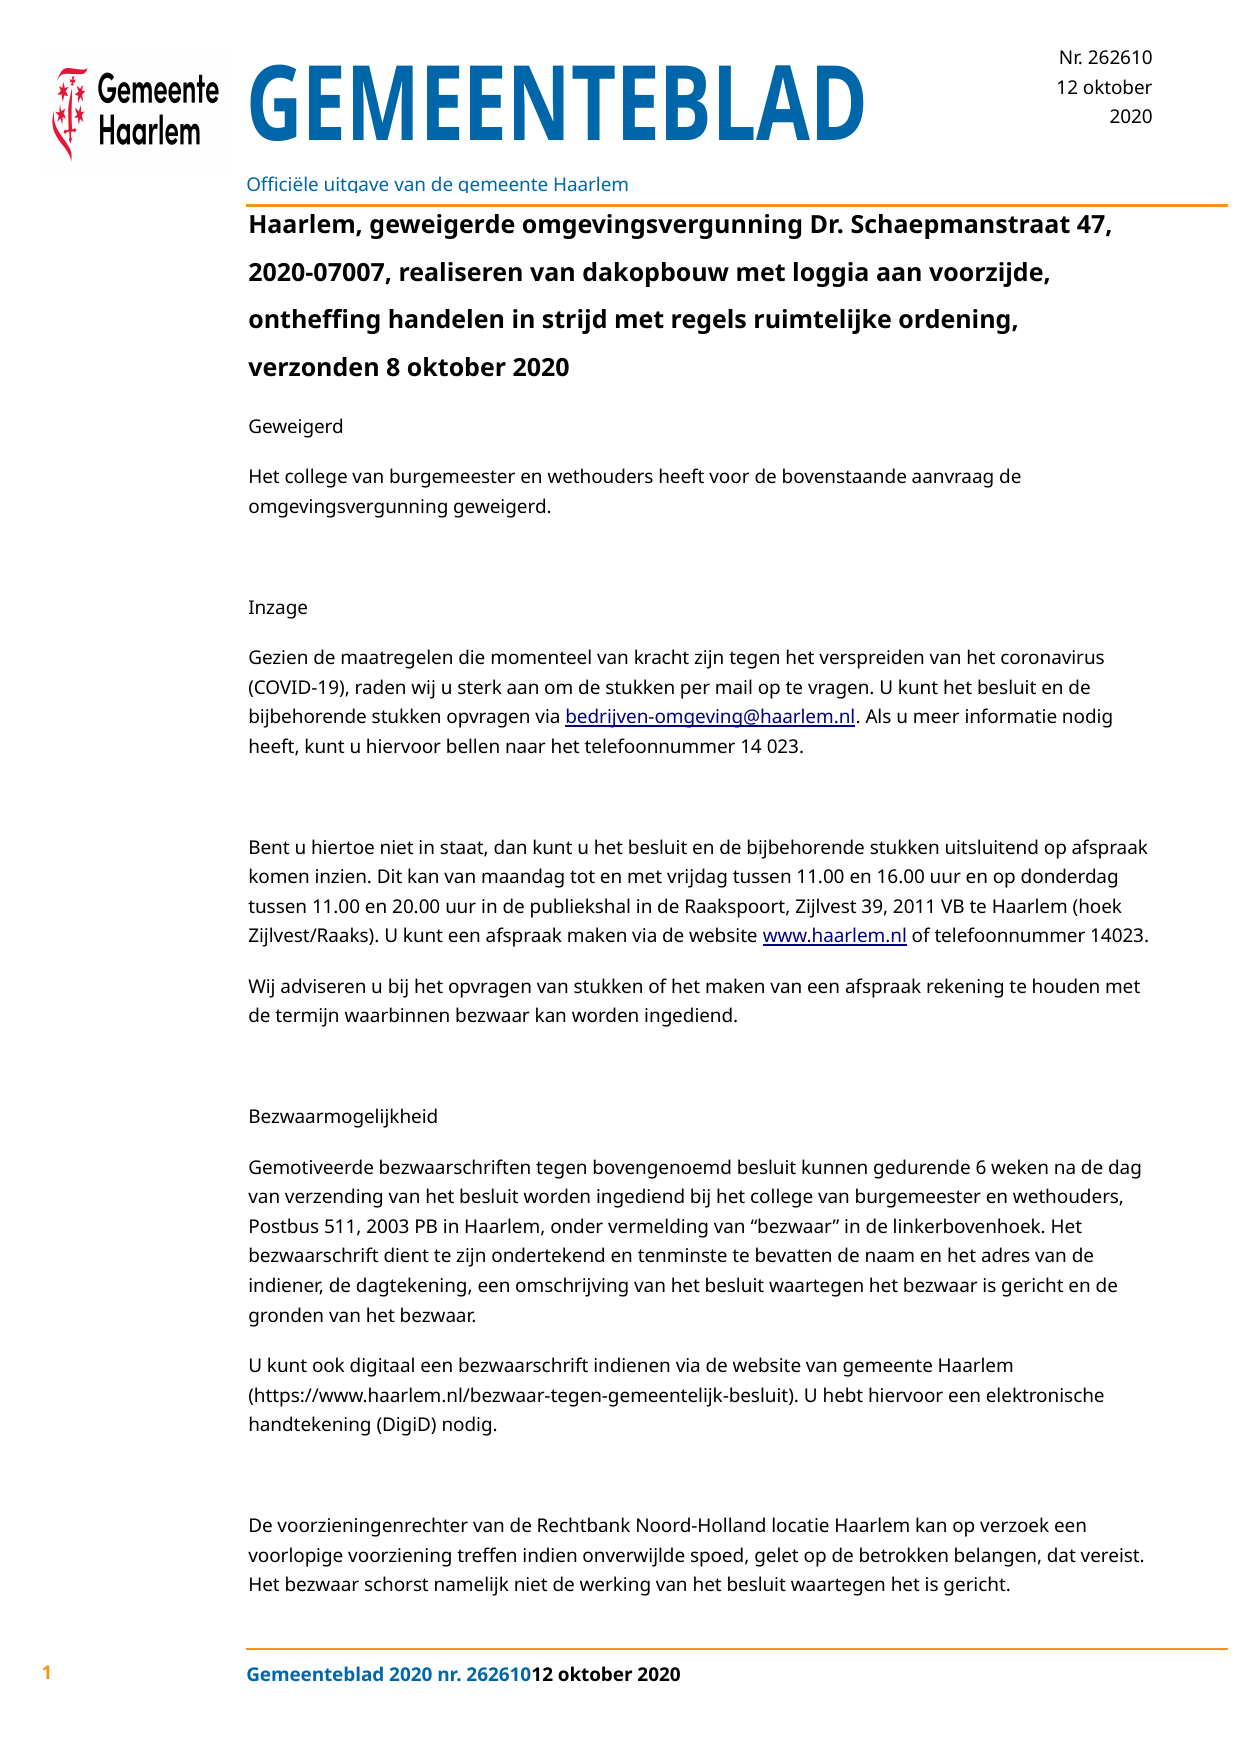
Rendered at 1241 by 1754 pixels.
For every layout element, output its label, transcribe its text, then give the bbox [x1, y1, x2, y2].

text Het college van burgemeester en wethouders heeft voor de bovenstaande aanvraag de omgevingsvergunning geweigerd. [248, 463, 1152, 519]
text Wij adviseren u bij het opvragen van stukken of het maken van een afspraak rekening te houden met de termijn waarbinnen bezwaar kan worden ingediend. [248, 973, 1152, 1028]
text De voorzieningenrechter van de Rechtbank Noord-Holland locatie Haarlem kan op verzoek een voorlopige voorziening treffen indien onverwijlde spoed, gelet op de betrokken belangen, dat vereist. Het bezwaar schorst namelijk niet de werking van het besluit waartegen het is gericht. [248, 1512, 1152, 1597]
text Gezien de maatregelen die momenteel van kracht zijn tegen het verspreiden van het coronavirus (COVID-19), raden wij u sterk aan om de stukken per mail op te vragen. U kunt het besluit en de bijbehorende stukken opvragen via bedrijven-omgeving@haarlem.nl. Als u meer informatie nodig heeft, kunt u hiervoor bellen naar het telefoonnummer 14 023. [248, 644, 1152, 759]
text Bezwaarmogelijkheid [248, 1103, 1152, 1129]
text U kunt ook digitaal een bezwaarschrift indienen via de website van gemeente Haarlem (https://www.haarlem.nl/bezwaar-tegen-gemeentelijk-besluit). U hebt hiervoor een elektronische handtekening (DigiD) nodig. [248, 1352, 1152, 1437]
text Inzage [248, 594, 1152, 620]
text Gemotiveerde bezwaarschriften tegen bovengenoemd besluit kunnen gedurende 6 weken na de dag van verzending van het besluit worden ingediend bij het college van burgemeester en wethouders, Postbus 511, 2003 PB in Haarlem, onder vermelding van “bezwaar” in de linkerbovenhoek. Het bezwaarschrift dient te zijn ondertekend en tenminste te bevatten de naam en het adres van de indiener, de dagtekening, een omschrijving van het besluit waartegen het bezwaar is gericht en de gronden van het bezwaar. [248, 1154, 1152, 1328]
text Bent u hiertoe niet in staat, dan kunt u het besluit en de bijbehorende stukken uitsluitend op afspraak komen inzien. Dit kan van maandag tot en met vrijdag tussen 11.00 en 16.00 uur en op donderdag tussen 11.00 en 20.00 uur in de publiekshal in de Raakspoort, Zijlvest 39, 2011 VB te Haarlem (hoek Zijlvest/Raaks). U kunt een afspraak maken via de website www.haarlem.nl of telefoonnummer 14023. [248, 834, 1152, 948]
picture [41, 47, 231, 172]
text Geweigerd [248, 413, 1152, 439]
text Haarlem, geweigerde omgevingsvergunning Dr. Schaepmanstraat 47, 2020-07007, realiseren van dakopbouw met loggia aan voorzijde, ontheffing handelen in strijd met regels ruimtelijke ordening, verzonden 8 oktober 2020 [248, 207, 1152, 384]
